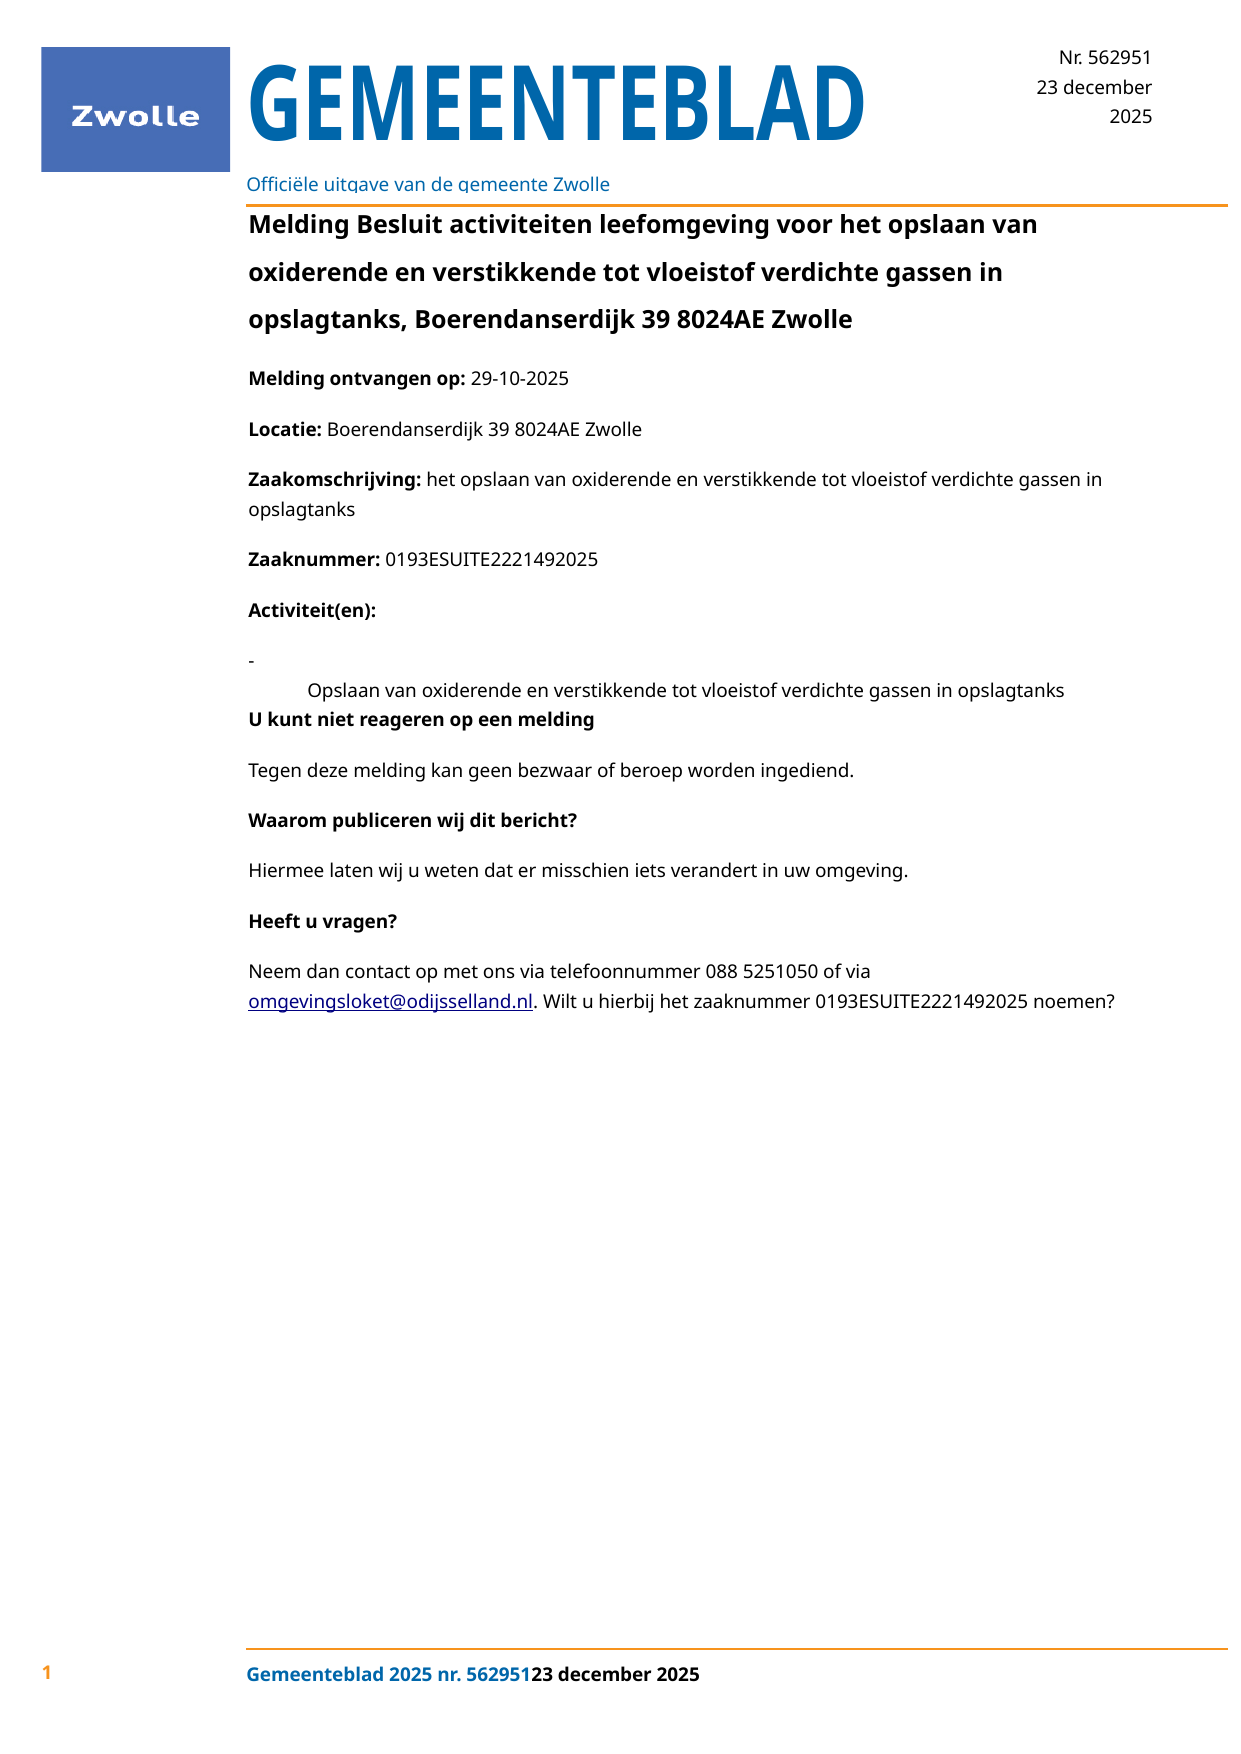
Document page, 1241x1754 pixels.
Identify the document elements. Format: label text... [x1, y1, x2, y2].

text Activiteit(en): [248, 597, 1152, 622]
text Zaakomschrijving: het opslaan van oxiderende en verstikkende tot vloeistof verdichte gassen in opslagtanks [248, 466, 1152, 522]
text Zaaknummer: 0193ESUITE2221492025 [248, 546, 1152, 572]
text Locatie: Boerendanserdijk 39 8024AE Zwolle [248, 416, 1152, 442]
text Hiermee laten wij u weten dat er misschien iets verandert in uw omgeving. [248, 858, 1152, 883]
text Melding Besluit activiteiten leefomgeving voor het opslaan van oxiderende en verstikkende tot vloeistof verdichte gassen in opslagtanks, Boerendanserdijk 39 8024AE Zwolle [248, 207, 1152, 336]
text U kunt niet reageren op een melding [248, 706, 1152, 732]
text Tegen deze melding kan geen bezwaar of beroep worden ingediend. [248, 757, 1152, 782]
picture [41, 47, 231, 172]
text Heeft u vragen? [248, 908, 1152, 934]
text Waarom publiceren wij dit bericht? [248, 807, 1152, 833]
list Opslaan van oxiderende en verstikkende tot vloeistof verdichte gassen in opslagtanks [248, 677, 1152, 702]
text Neem dan contact op met ons via telefoonnummer 088 5251050 of via omgevingsloket@odijsselland.nl. Wilt u hierbij het zaaknummer 0193ESUITE2221492025 noemen? [248, 958, 1152, 1014]
text Melding ontvangen op: 29-10-2025 [248, 366, 1152, 391]
